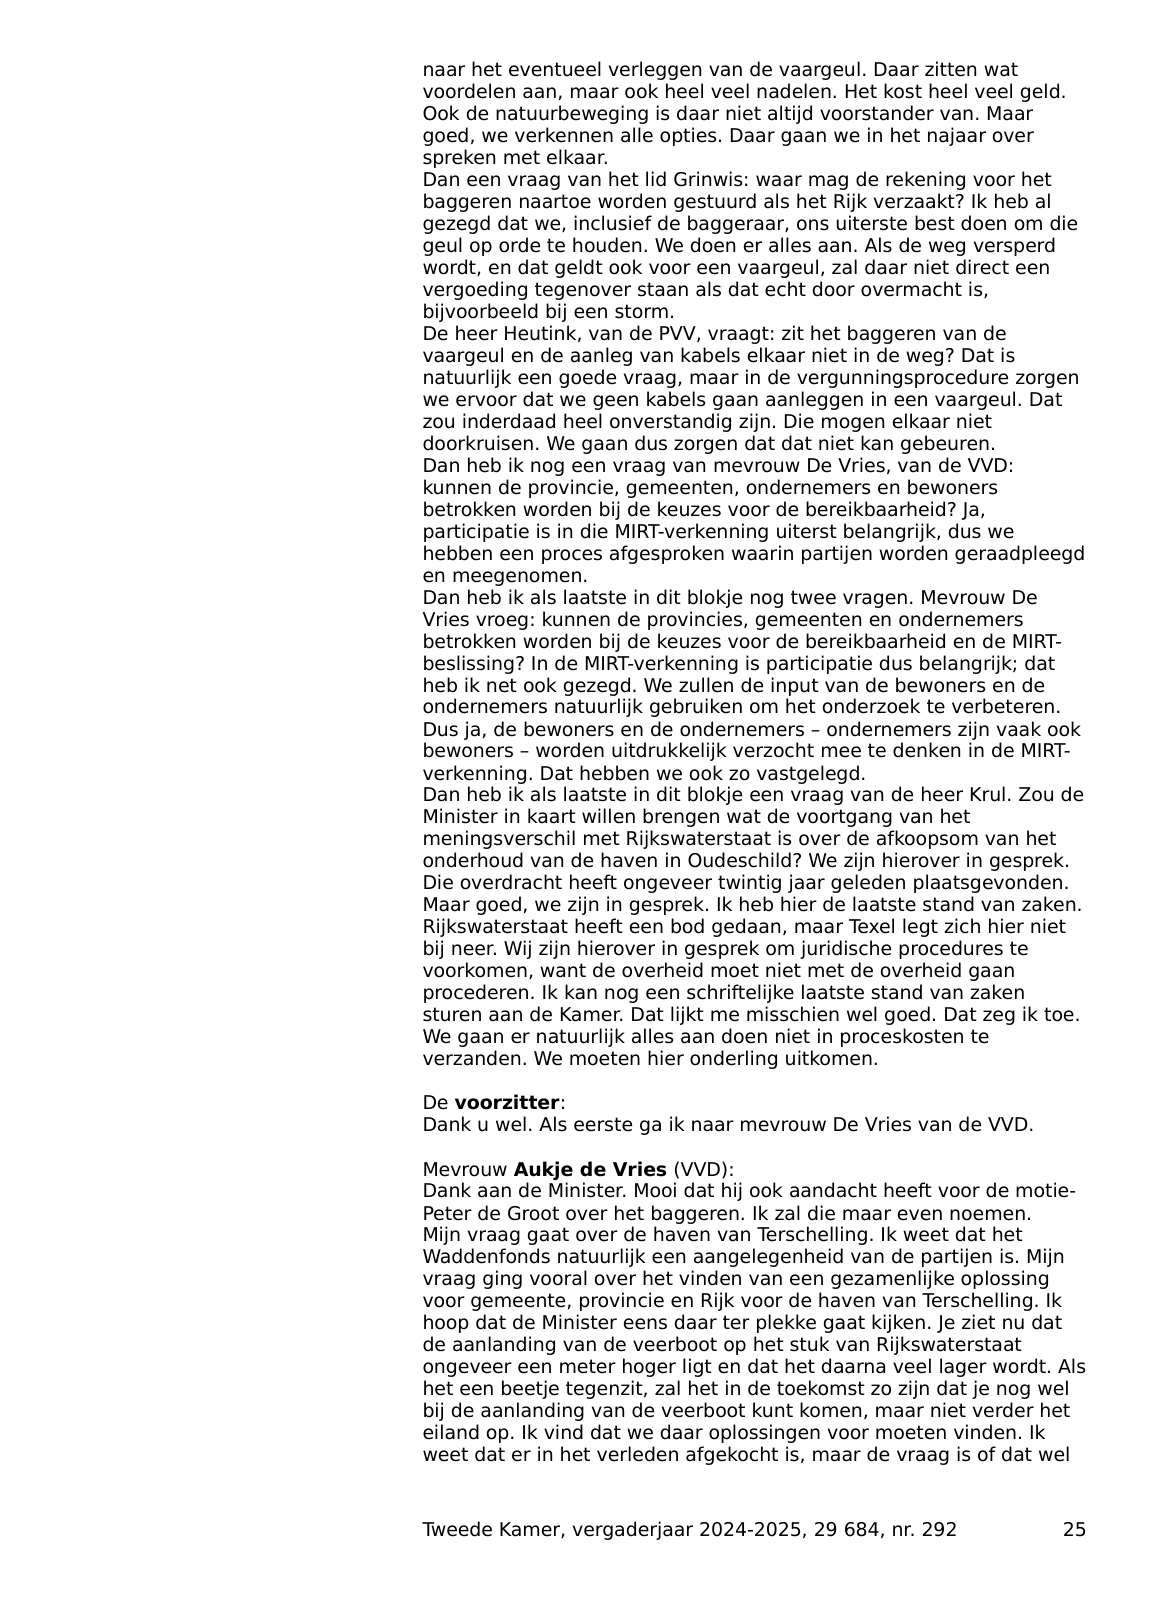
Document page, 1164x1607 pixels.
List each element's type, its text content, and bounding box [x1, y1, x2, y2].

text Mijn vraag gaat over de haven van Terschelling. Ik weet dat het Waddenfonds natuurlijk een aangelegenheid van de partijen is. Mijn vraag ging vooral over het vinden van een gezamenlijke oplossing voor gemeente, provincie en Rijk voor de haven van Terschelling. Ik hoop dat de Minister eens daar ter plekke gaat kijken. Je ziet nu dat de aanlanding van de veerboot op het stuk van Rijkswaterstaat ongeveer een meter hoger ligt en dat het daarna veel lager wordt. Als het een beetje tegenzit, zal het in de toekomst zo zijn dat je nog wel bij de aanlanding van de veerboot kunt komen, maar niet verder het eiland op. Ik vind dat we daar oplossingen voor moeten vinden. Ik weet dat er in het verleden afgekocht is, maar de vraag is of dat wel [422, 1224, 1087, 1466]
text Dank aan de Minister. Mooi dat hij ook aandacht heeft voor de motie-Peter de Groot over het baggeren. Ik zal die maar even noemen. [422, 1180, 1087, 1224]
text naar het eventueel verleggen van de vaargeul. Daar zitten wat voordelen aan, maar ook heel veel nadelen. Het kost heel veel geld. Ook de natuurbeweging is daar niet altijd voorstander van. Maar goed, we verkennen alle opties. Daar gaan we in het najaar over spreken met elkaar. [422, 59, 1087, 169]
text Dan heb ik als laatste in dit blokje nog twee vragen. Mevrouw De Vries vroeg: kunnen de provincies, gemeenten en ondernemers betrokken worden bij de keuzes voor de bereikbaarheid en de MIRT-beslissing? In de MIRT-verkenning is participatie dus belangrijk; dat heb ik net ook gezegd. We zullen de input van de bewoners en de ondernemers natuurlijk gebruiken om het onderzoek te verbeteren. Dus ja, de bewoners en de ondernemers – ondernemers zijn vaak ook bewoners – worden uitdrukkelijk verzocht mee te denken in de MIRT-verkenning. Dat hebben we ook zo vastgelegd. [422, 587, 1087, 784]
text Dan heb ik nog een vraag van mevrouw De Vries, van de VVD: kunnen de provincie, gemeenten, ondernemers en bewoners betrokken worden bij de keuzes voor de bereikbaarheid? Ja, participatie is in die MIRT-verkenning uiterst belangrijk, dus we hebben een proces afgesproken waarin partijen worden geraadpleegd en meegenomen. [422, 455, 1087, 587]
text De voorzitter: [422, 1092, 1087, 1114]
text Dan een vraag van het lid Grinwis: waar mag de rekening voor het baggeren naartoe worden gestuurd als het Rijk verzaakt? Ik heb al gezegd dat we, inclusief de baggeraar, ons uiterste best doen om die geul op orde te houden. We doen er alles aan. Als de weg versperd wordt, en dat geldt ook voor een vaargeul, zal daar niet direct een vergoeding tegenover staan als dat echt door overmacht is, bijvoorbeeld bij een storm. [422, 169, 1087, 323]
text Mevrouw Aukje de Vries (VVD): [422, 1158, 1087, 1180]
text Dank u wel. Als eerste ga ik naar mevrouw De Vries van de VVD. [422, 1114, 1087, 1136]
text Dan heb ik als laatste in dit blokje een vraag van de heer Krul. Zou de Minister in kaart willen brengen wat de voortgang van het meningsverschil met Rijkswaterstaat is over de afkoopsom van het onderhoud van de haven in Oudeschild? We zijn hierover in gesprek. Die overdracht heeft ongeveer twintig jaar geleden plaatsgevonden. Maar goed, we zijn in gesprek. Ik heb hier de laatste stand van zaken. Rijkswaterstaat heeft een bod gedaan, maar Texel legt zich hier niet bij neer. Wij zijn hierover in gesprek om juridische procedures te voorkomen, want de overheid moet niet met de overheid gaan procederen. Ik kan nog een schriftelijke laatste stand van zaken sturen aan de Kamer. Dat lijkt me misschien wel goed. Dat zeg ik toe. We gaan er natuurlijk alles aan doen niet in proceskosten te verzanden. We moeten hier onderling uitkomen. [422, 784, 1087, 1070]
text De heer Heutink, van de PVV, vraagt: zit het baggeren van de vaargeul en de aanleg van kabels elkaar niet in de weg? Dat is natuurlijk een goede vraag, maar in de vergunningsprocedure zorgen we ervoor dat we geen kabels gaan aanleggen in een vaargeul. Dat zou inderdaad heel onverstandig zijn. Die mogen elkaar niet doorkruisen. We gaan dus zorgen dat dat niet kan gebeuren. [422, 323, 1087, 455]
